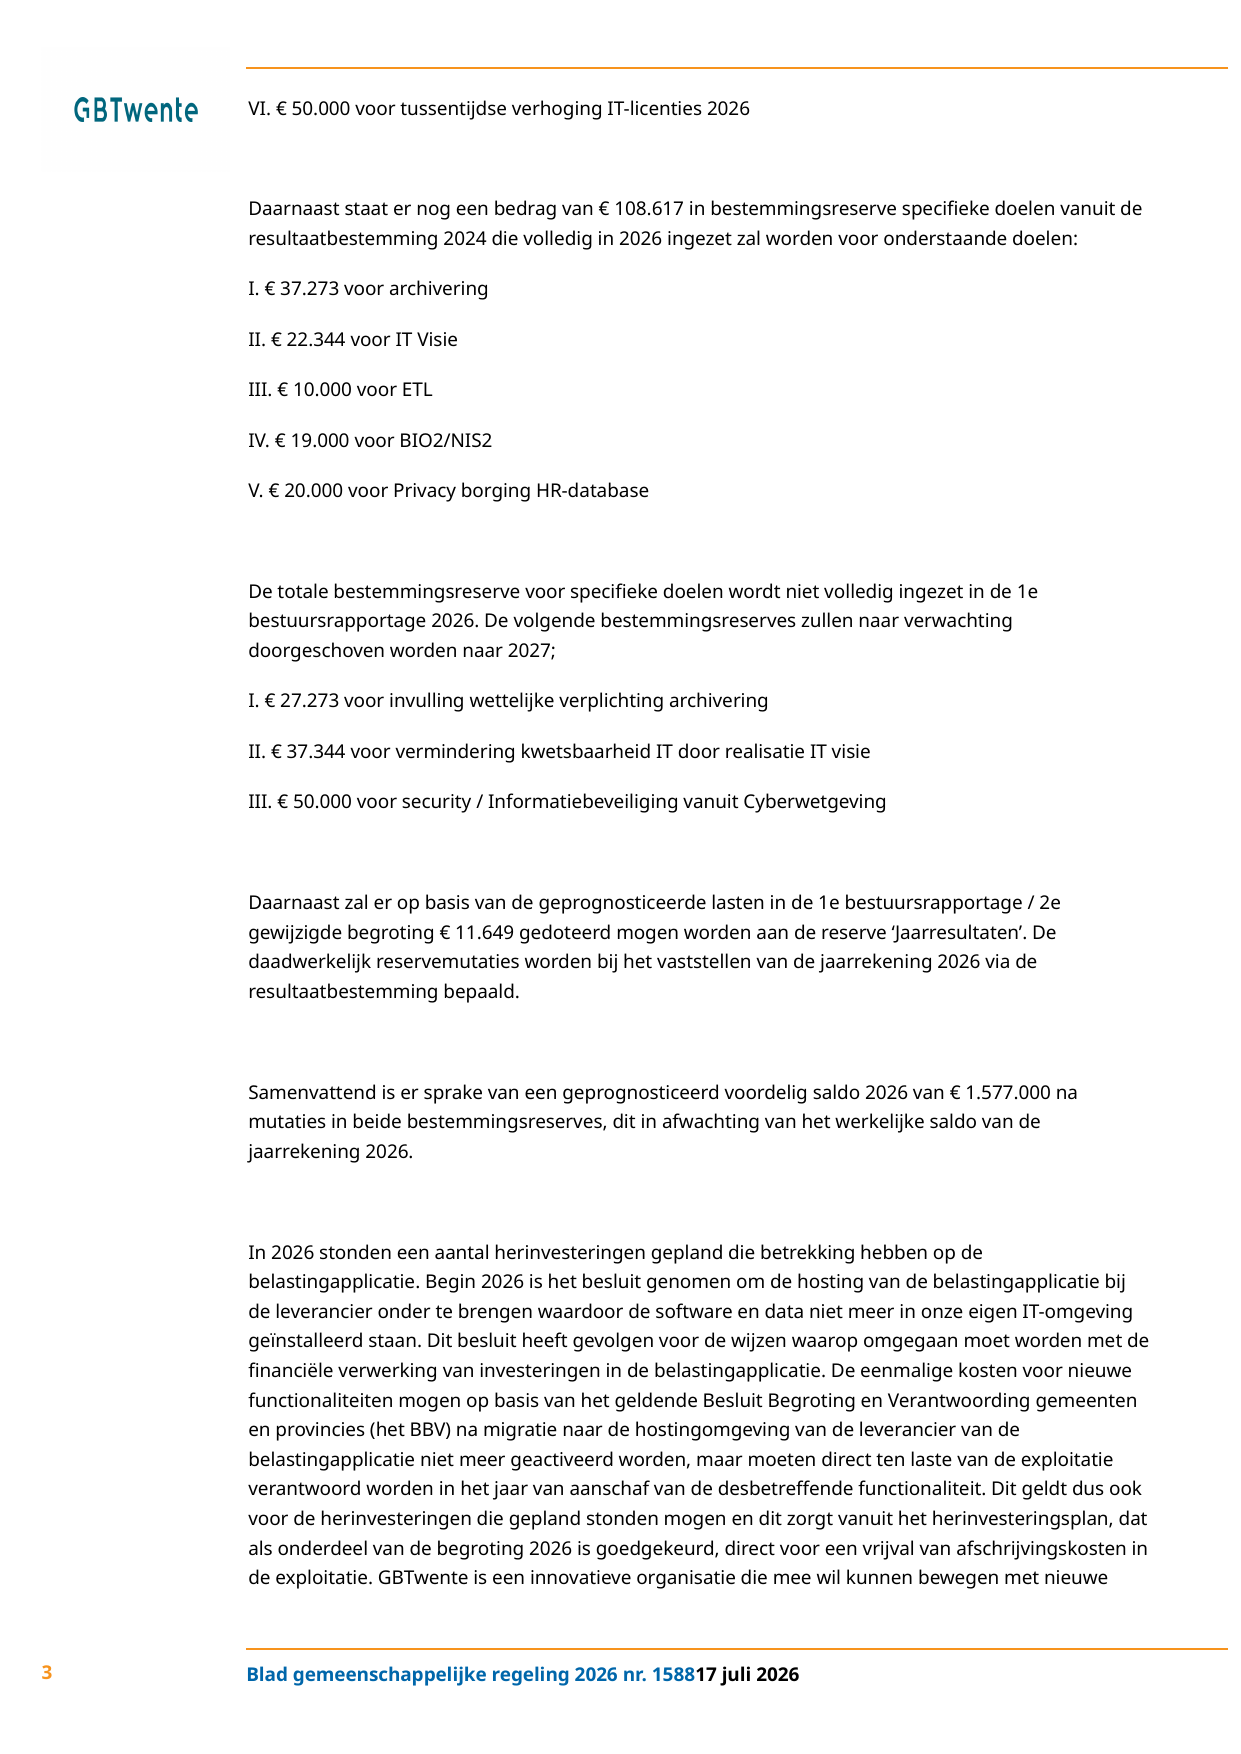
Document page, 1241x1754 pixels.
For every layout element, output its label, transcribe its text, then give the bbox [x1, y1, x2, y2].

text II. € 22.344 voor IT Visie [248, 326, 1152, 352]
text III. € 10.000 voor ETL [248, 376, 1152, 402]
text In 2026 stonden een aantal herinvesteringen gepland die betrekking hebben op de belastingapplicatie. Begin 2026 is het besluit genomen om de hosting van de belastingapplicatie bij de leverancier onder te brengen waardoor de software en data niet meer in onze eigen IT-omgeving geïnstalleerd staan. Dit besluit heeft gevolgen voor de wijzen waarop omgegaan moet worden met de financiële verwerking van investeringen in de belastingapplicatie. De eenmalige kosten voor nieuwe functionaliteiten mogen op basis van het geldende Besluit Begroting en Verantwoording gemeenten en provincies (het BBV) na migratie naar de hostingomgeving van de leverancier van de belastingapplicatie niet meer geactiveerd worden, maar moeten direct ten laste van de exploitatie verantwoord worden in het jaar van aanschaf van de desbetreffende functionaliteit. Dit geldt dus ook voor de herinvesteringen die gepland stonden mogen en dit zorgt vanuit het herinvesteringsplan, dat als onderdeel van de begroting 2026 is goedgekeurd, direct voor een vrijval van afschrijvingskosten in de exploitatie. GBTwente is een innovatieve organisatie die mee wil kunnen bewegen met nieuwe [248, 1239, 1152, 1590]
text I. € 27.273 voor invulling wettelijke verplichting archivering [248, 688, 1152, 713]
picture [41, 47, 231, 172]
text VI. € 50.000 voor tussentijdse verhoging IT-licenties 2026 [248, 95, 1152, 121]
text III. € 50.000 voor security / Informatiebeveiliging vanuit Cyberwetgeving [248, 788, 1152, 814]
text De totale bestemmingsreserve voor specifieke doelen wordt niet volledig ingezet in de 1e bestuursrapportage 2026. De volgende bestemmingsreserves zullen naar verwachting doorgeschoven worden naar 2027; [248, 578, 1152, 663]
text Samenvattend is er sprake van een geprognosticeerd voordelig saldo 2026 van € 1.577.000 na mutaties in beide bestemmingsreserves, dit in afwachting van het werkelijke saldo van de jaarrekening 2026. [248, 1079, 1152, 1164]
text IV. € 19.000 voor BIO2/NIS2 [248, 427, 1152, 453]
text Daarnaast zal er op basis van de geprognosticeerde lasten in de 1e bestuursrapportage / 2e gewijzigde begroting € 11.649 gedoteerd mogen worden aan de reserve ‘Jaarresultaten’. De daadwerkelijk reservemutaties worden bij het vaststellen van de jaarrekening 2026 via de resultaatbestemming bepaald. [248, 889, 1152, 1004]
text V. € 20.000 voor Privacy borging HR-database [248, 477, 1152, 503]
text I. € 37.273 voor archivering [248, 276, 1152, 301]
text II. € 37.344 voor vermindering kwetsbaarheid IT door realisatie IT visie [248, 738, 1152, 764]
text Daarnaast staat er nog een bedrag van € 108.617 in bestemmingsreserve specifieke doelen vanuit de resultaatbestemming 2024 die volledig in 2026 ingezet zal worden voor onderstaande doelen: [248, 196, 1152, 251]
